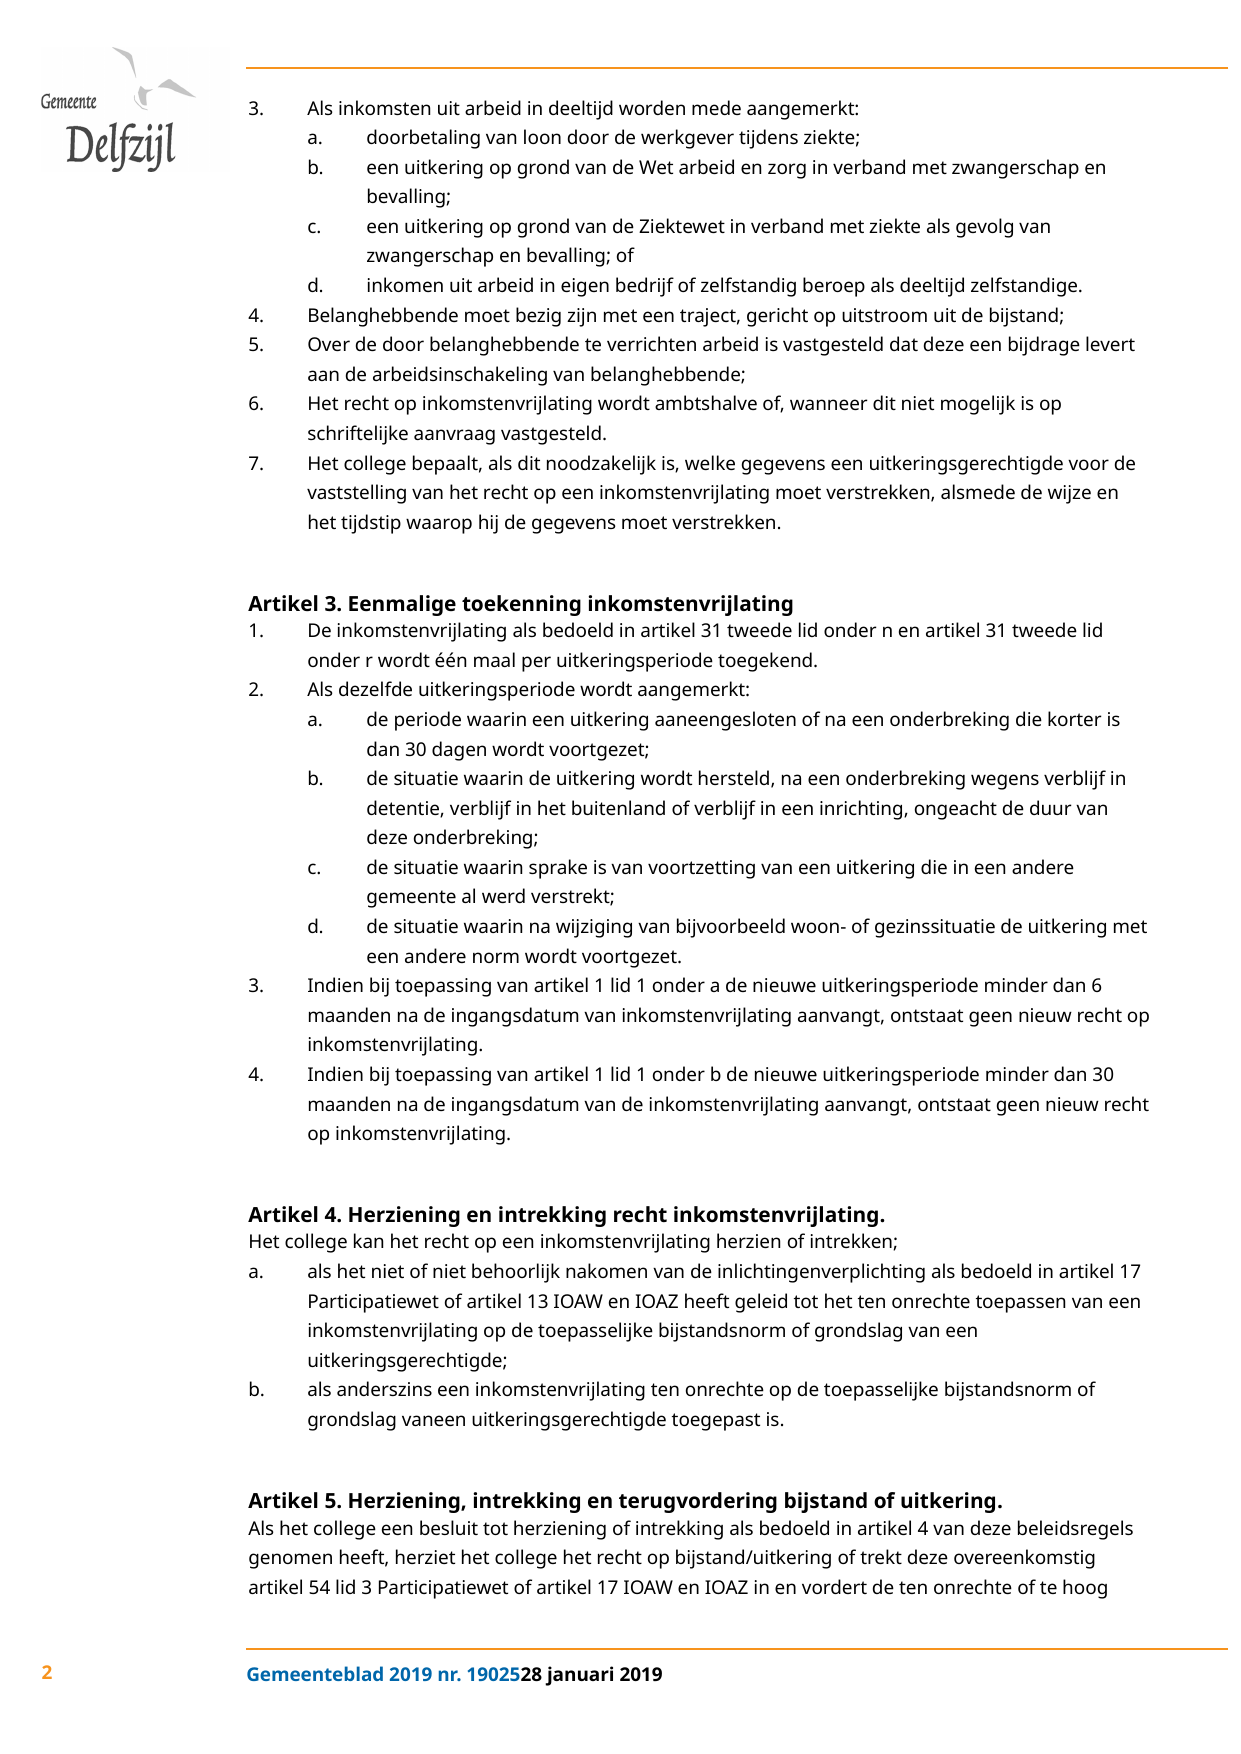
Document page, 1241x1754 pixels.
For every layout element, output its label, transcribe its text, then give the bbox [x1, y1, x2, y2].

list de situatie waarin de uitkering wordt hersteld, na een onderbreking wegens verblijf in detentie, verblijf in het buitenland of verblijf in een inrichting, ongeacht de duur van deze onderbreking; [307, 765, 1152, 850]
list De inkomstenvrijlating als bedoeld in artikel 31 tweede lid onder n en artikel 31 tweede lid onder r wordt één maal per uitkeringsperiode toegekend. [248, 617, 1152, 673]
list een uitkering op grond van de Ziektewet in verband met ziekte als gevolg van zwangerschap en bevalling; of [307, 213, 1152, 268]
list Als dezelfde uitkeringsperiode wordt aangemerkt: [248, 677, 1152, 702]
list inkomen uit arbeid in eigen bedrijf of zelfstandig beroep als deeltijd zelfstandige. [307, 272, 1152, 298]
list de periode waarin een uitkering aaneengesloten of na een onderbreking die korter is dan 30 dagen wordt voortgezet; [307, 706, 1152, 761]
text Artikel 3. Eenmalige toekenning inkomstenvrijlating [248, 589, 1152, 617]
picture [41, 47, 231, 172]
list de situatie waarin na wijziging van bijvoorbeeld woon- of gezinssituatie de uitkering met een andere norm wordt voortgezet. [307, 913, 1152, 968]
text Artikel 4. Herziening en intrekking recht inkomstenvrijlating. [248, 1200, 1152, 1229]
list Het college bepaalt, als dit noodzakelijk is, welke gegevens een uitkeringsgerechtigde voor de vaststelling van het recht op een inkomstenvrijlating moet verstrekken, alsmede de wijze en het tijdstip waarop hij de gegevens moet verstrekken. [248, 450, 1152, 535]
text Als het college een besluit tot herziening of intrekking als bedoeld in artikel 4 van deze beleidsregels genomen heeft, herziet het college het recht op bijstand/uitkering of trekt deze overeenkomstig artikel 54 lid 3 Participatiewet of artikel 17 IOAW en IOAZ in en vordert de ten onrechte of te hoog [248, 1515, 1152, 1599]
list Als inkomsten uit arbeid in deeltijd worden mede aangemerkt: [248, 95, 1152, 121]
text Artikel 5. Herziening, intrekking en terugvordering bijstand of uitkering. [248, 1486, 1152, 1515]
list als het niet of niet behoorlijk nakomen van de inlichtingenverplichting als bedoeld in artikel 17 Participatiewet of artikel 13 IOAW en IOAZ heeft geleid tot het ten onrechte toepassen van een inkomstenvrijlating op de toepasselijke bijstandsnorm of grondslag van een uitkeringsgerechtigde; [248, 1258, 1152, 1373]
list als anderszins een inkomstenvrijlating ten onrechte op de toepasselijke bijstandsnorm of grondslag vaneen uitkeringsgerechtigde toegepast is. [248, 1377, 1152, 1432]
list Indien bij toepassing van artikel 1 lid 1 onder a de nieuwe uitkeringsperiode minder dan 6 maanden na de ingangsdatum van inkomstenvrijlating aanvangt, ontstaat geen nieuw recht op inkomstenvrijlating. [248, 972, 1152, 1057]
list een uitkering op grond van de Wet arbeid en zorg in verband met zwangerschap en bevalling; [307, 154, 1152, 209]
list Het recht op inkomstenvrijlating wordt ambtshalve of, wanneer dit niet mogelijk is op schriftelijke aanvraag vastgesteld. [248, 391, 1152, 446]
list Indien bij toepassing van artikel 1 lid 1 onder b de nieuwe uitkeringsperiode minder dan 30 maanden na de ingangsdatum van de inkomstenvrijlating aanvangt, ontstaat geen nieuw recht op inkomstenvrijlating. [248, 1061, 1152, 1146]
list de situatie waarin sprake is van voortzetting van een uitkering die in een andere gemeente al werd verstrekt; [307, 854, 1152, 909]
list Belanghebbende moet bezig zijn met een traject, gericht op uitstroom uit de bijstand; [248, 302, 1152, 328]
text Het college kan het recht op een inkomstenvrijlating herzien of intrekken; [248, 1229, 1152, 1254]
list doorbetaling van loon door de werkgever tijdens ziekte; [307, 124, 1152, 150]
list Over de door belanghebbende te verrichten arbeid is vastgesteld dat deze een bijdrage levert aan de arbeidsinschakeling van belanghebbende; [248, 331, 1152, 387]
